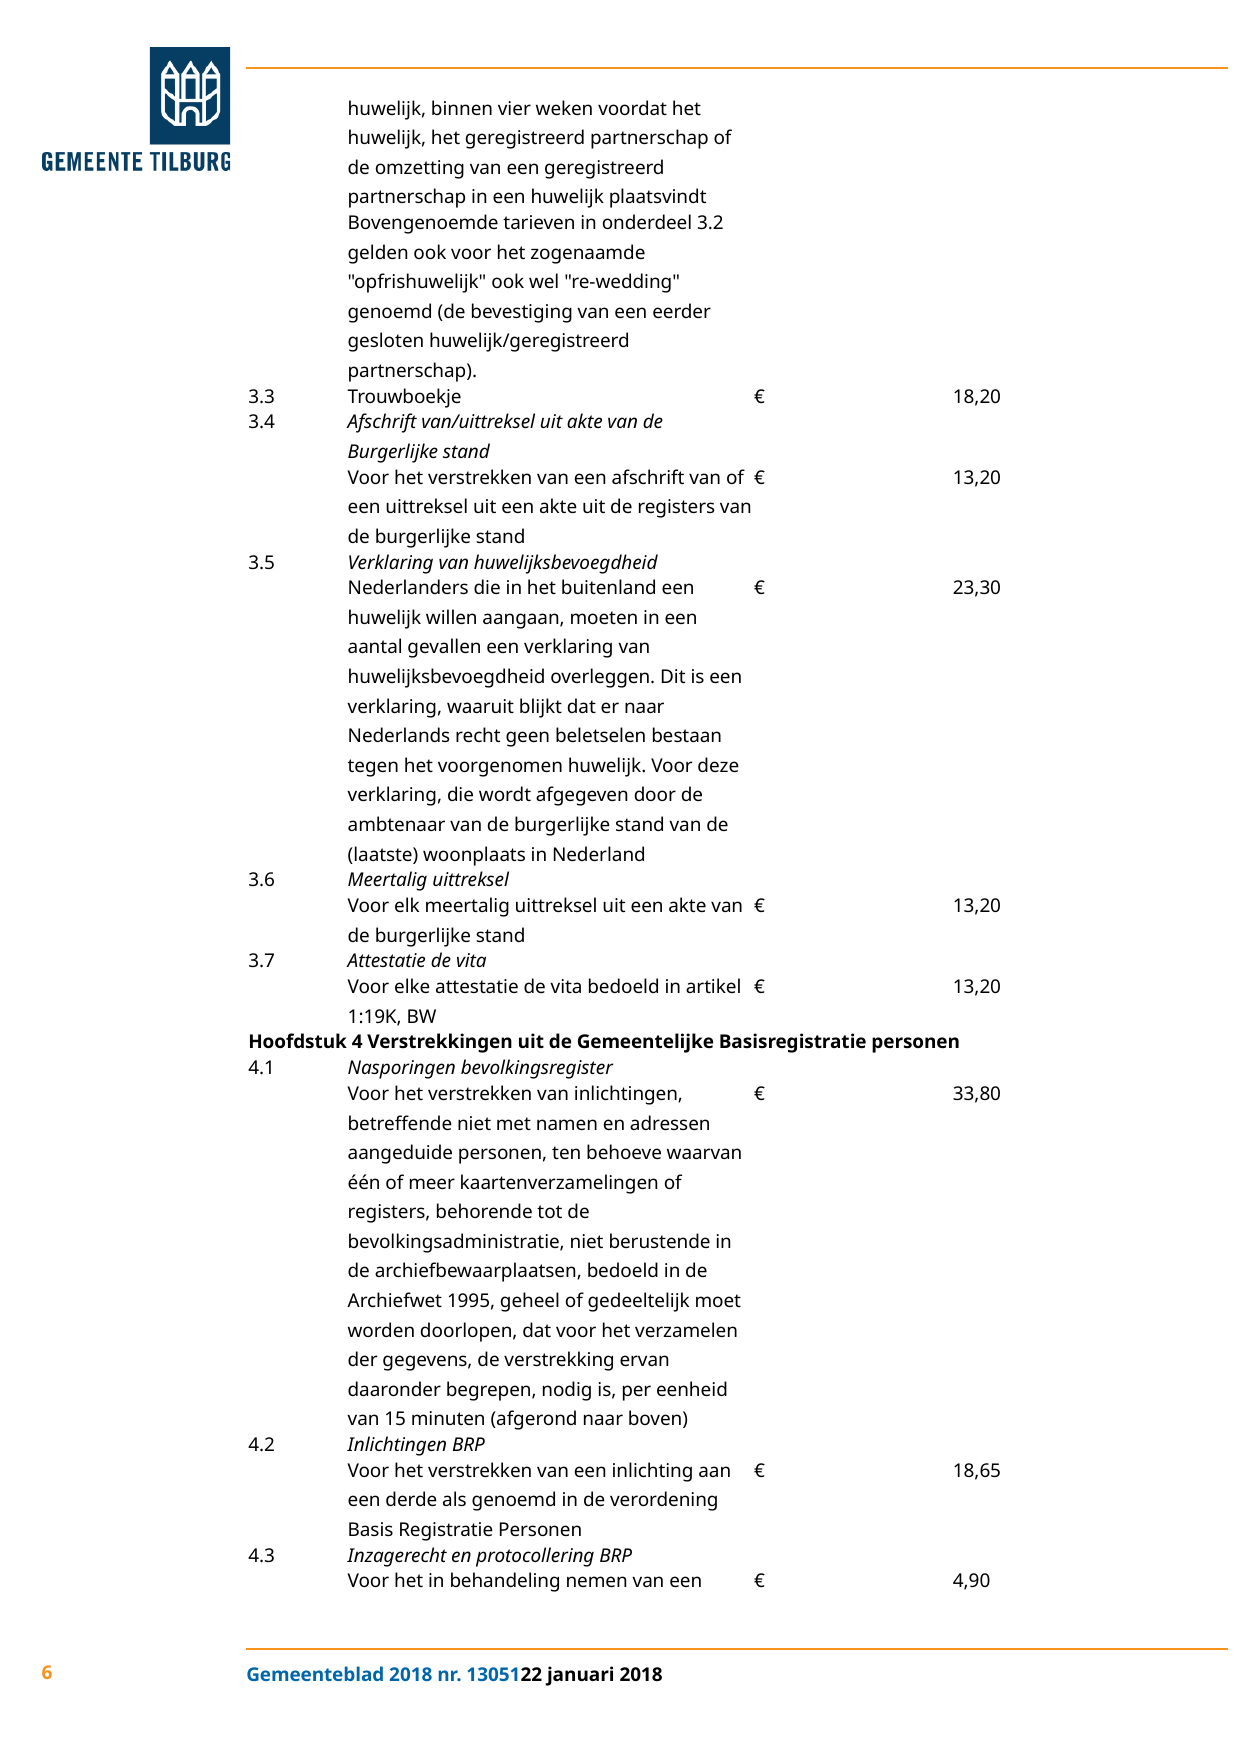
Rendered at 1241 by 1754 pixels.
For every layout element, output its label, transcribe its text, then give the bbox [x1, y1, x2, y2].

picture [41, 47, 231, 172]
table_cell Verklaring van huwelijksbevoegdheid [348, 549, 754, 574]
table_cell 33,80 [953, 1080, 1052, 1431]
table_cell 4.2 [248, 1431, 347, 1457]
table_cell Nasporingen bevolkingsregister [348, 1054, 754, 1080]
table_cell 13,20 [953, 973, 1052, 1029]
table_cell Afschrift van/uittreksel uit akte van de Burgerlijke stand [348, 409, 754, 464]
table_cell [248, 973, 347, 1029]
table_cell [754, 1054, 953, 1080]
table_cell [953, 1431, 1052, 1457]
table_cell € [754, 973, 953, 1029]
table_cell [248, 1568, 347, 1593]
table_cell 23,30 [953, 575, 1052, 867]
table_cell [953, 867, 1052, 892]
table_cell [754, 1431, 953, 1457]
table_cell [754, 209, 953, 383]
table_cell [248, 1080, 347, 1431]
table_cell 18,65 [953, 1457, 1052, 1542]
table_cell € [754, 1457, 953, 1542]
table_cell [248, 464, 347, 549]
table_cell Trouwboekje [348, 383, 754, 409]
table_cell 4.3 [248, 1542, 347, 1568]
table_cell € [754, 892, 953, 948]
table_cell [754, 549, 953, 574]
table_cell Voor het in behandeling nemen van een [348, 1568, 754, 1593]
table_cell 13,20 [953, 464, 1052, 549]
table_cell [953, 1054, 1052, 1080]
table_cell Attestatie de vita [348, 948, 754, 973]
table_cell Inlichtingen BRP [348, 1431, 754, 1457]
table_cell Voor het verstrekken van inlichtingen, betreffende niet met namen en adressen aangeduide personen, ten behoeve waarvan één of meer kaartenverzamelingen of registers, behorende tot de bevolkingsadministratie, niet berustende in de archiefbewaarplaatsen, bedoeld in de Archiefwet 1995, geheel of gedeeltelijk moet worden doorlopen, dat voor het verzamelen der gegevens, de verstrekking ervan daaronder begrepen, nodig is, per eenheid van 15 minuten (afgerond naar boven) [348, 1080, 754, 1431]
table_cell [248, 209, 347, 383]
table_cell Nederlanders die in het buitenland een huwelijk willen aangaan, moeten in een aantal gevallen een verklaring van huwelijksbevoegdheid overleggen. Dit is een verklaring, waaruit blijkt dat er naar Nederlands recht geen beletselen bestaan tegen het voorgenomen huwelijk. Voor deze verklaring, die wordt afgegeven door de ambtenaar van de burgerlijke stand van de (laatste) woonplaats in Nederland [348, 575, 754, 867]
table_cell [754, 95, 953, 209]
table_cell 3.4 [248, 409, 347, 464]
table_cell [953, 549, 1052, 574]
table_cell 13,20 [953, 892, 1052, 948]
table_cell Voor elk meertalig uittreksel uit een akte van de burgerlijke stand [348, 892, 754, 948]
table_cell [953, 209, 1052, 383]
table_cell 3.5 [248, 549, 347, 574]
table_cell 3.7 [248, 948, 347, 973]
table_cell [248, 95, 347, 209]
table_cell [754, 867, 953, 892]
table_cell Voor het verstrekken van een inlichting aan een derde als genoemd in de verordening Basis Registratie Personen [348, 1457, 754, 1542]
table_cell 18,20 [953, 383, 1052, 409]
table_cell € [754, 383, 953, 409]
table_cell [248, 892, 347, 948]
table_cell [953, 948, 1052, 973]
table_cell € [754, 575, 953, 867]
table_cell [248, 575, 347, 867]
table_cell 4.1 [248, 1054, 347, 1080]
table_cell Meertalig uittreksel [348, 867, 754, 892]
table_cell 3.6 [248, 867, 347, 892]
table_cell Hoofdstuk 4 Verstrekkingen uit de Gemeentelijke Basisregistratie personen [248, 1029, 1052, 1054]
table_cell € [754, 1568, 953, 1593]
table_cell [953, 95, 1052, 209]
table_cell [754, 948, 953, 973]
table_cell Voor elke attestatie de vita bedoeld in artikel 1:19K, BW [348, 973, 754, 1029]
table_cell 4,90 [953, 1568, 1052, 1593]
table_cell [754, 1542, 953, 1568]
table_cell [953, 409, 1052, 464]
table_cell € [754, 1080, 953, 1431]
table_cell 3.3 [248, 383, 347, 409]
table_cell Inzagerecht en protocollering BRP [348, 1542, 754, 1568]
table_cell Bovengenoemde tarieven in onderdeel 3.2 gelden ook voor het zogenaamde "opfrishuwelijk" ook wel "re-wedding" genoemd (de bevestiging van een eerder gesloten huwelijk/geregistreerd partnerschap). [348, 209, 754, 383]
table_cell [248, 1457, 347, 1542]
table_cell € [754, 464, 953, 549]
table_cell [953, 1542, 1052, 1568]
table_cell huwelijk, binnen vier weken voordat het huwelijk, het geregistreerd partnerschap of de omzetting van een geregistreerd partnerschap in een huwelijk plaatsvindt [348, 95, 754, 209]
table_cell Voor het verstrekken van een afschrift van of een uittreksel uit een akte uit de registers van de burgerlijke stand [348, 464, 754, 549]
table_cell [754, 409, 953, 464]
